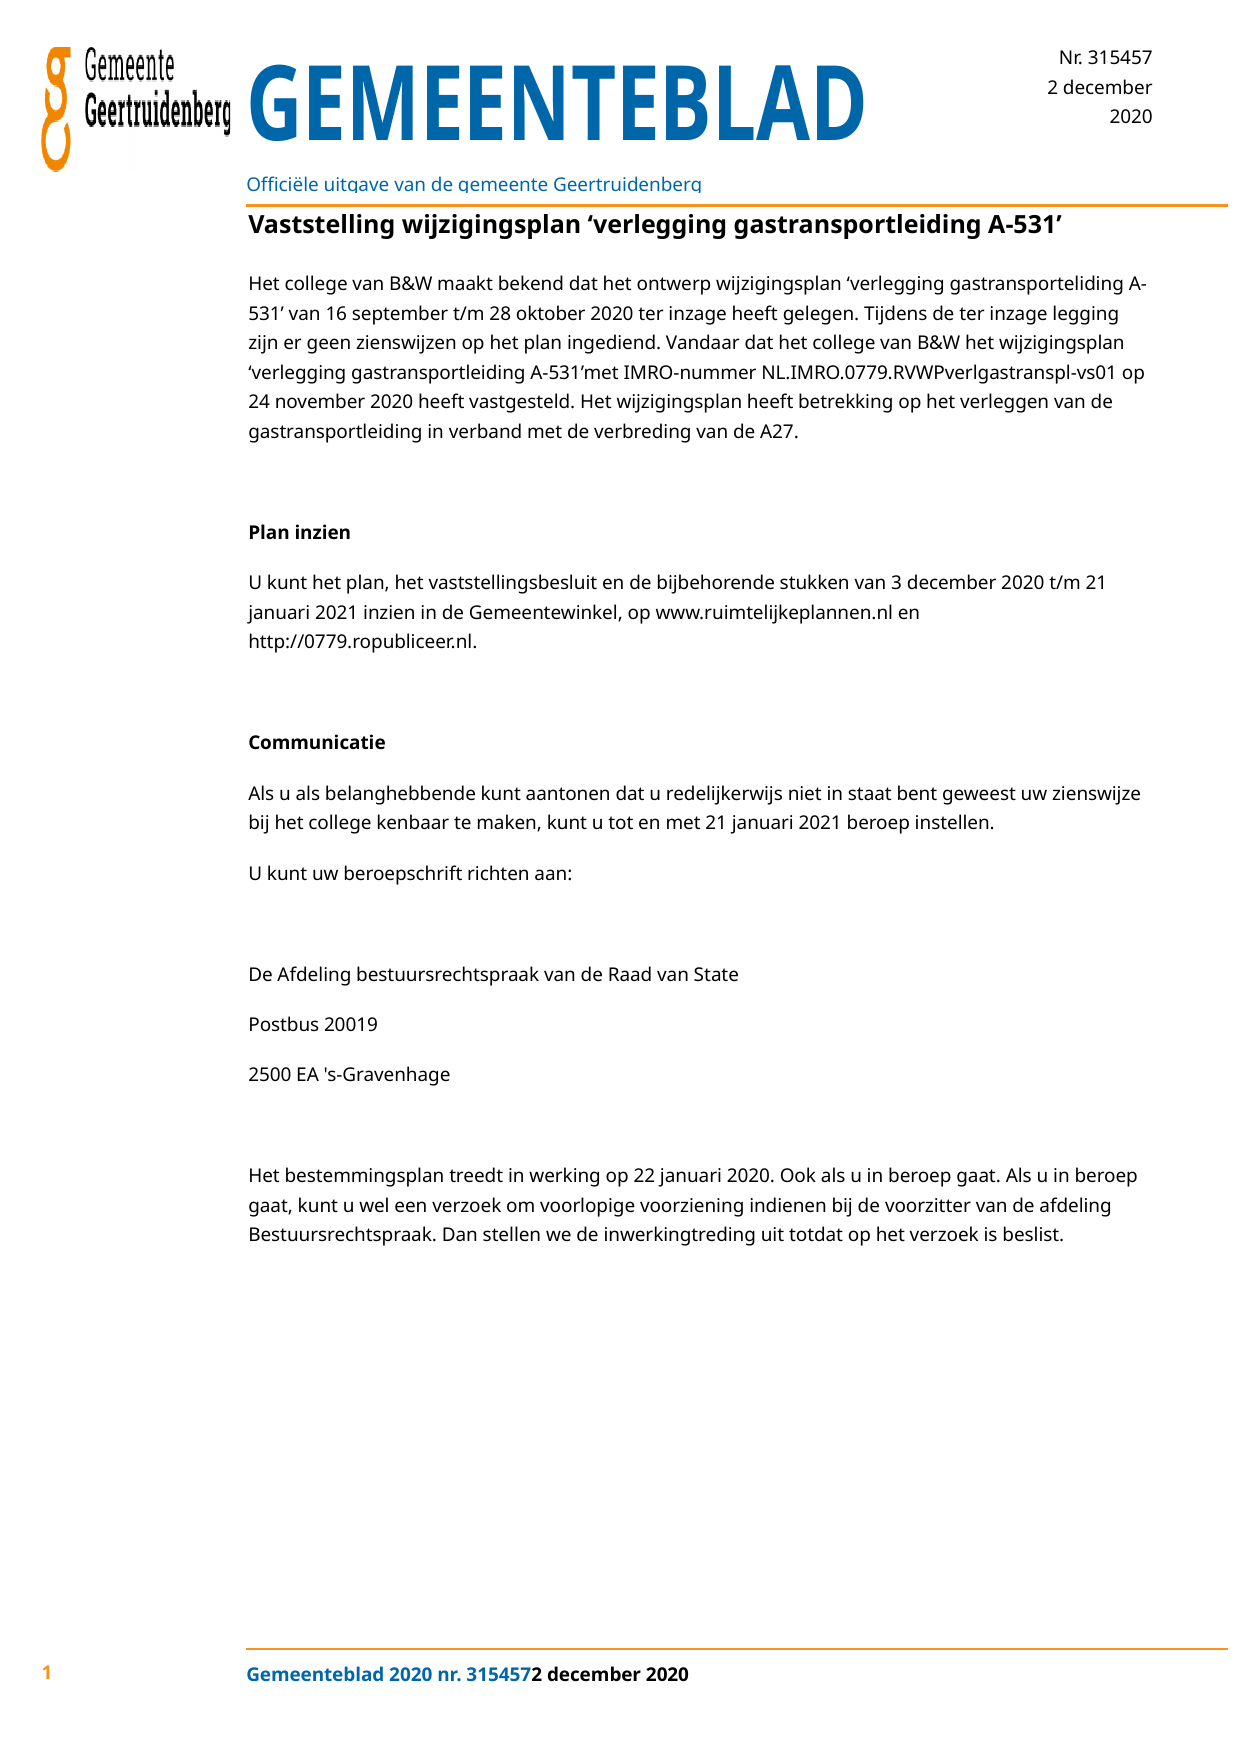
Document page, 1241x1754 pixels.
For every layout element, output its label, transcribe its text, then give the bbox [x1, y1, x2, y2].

text 2500 EA 's-Gravenhage [248, 1062, 1152, 1087]
text U kunt uw beroepschrift richten aan: [248, 860, 1152, 886]
text Het bestemmingsplan treedt in werking op 22 januari 2020. Ook als u in beroep gaat. Als u in beroep gaat, kunt u wel een verzoek om voorlopige voorziening indienen bij de voorzitter van de afdeling Bestuursrechtspraak. Dan stellen we de inwerkingtreding uit totdat op het verzoek is beslist. [248, 1162, 1152, 1247]
picture [41, 47, 231, 172]
text U kunt het plan, het vaststellingsbesluit en de bijbehorende stukken van 3 december 2020 t/m 21 januari 2021 inzien in de Gemeentewinkel, op www.ruimtelijkeplannen.nl en http://0779.ropubliceer.nl. [248, 569, 1152, 654]
text Postbus 20019 [248, 1011, 1152, 1037]
text Plan inzien [248, 519, 1152, 545]
text Communicatie [248, 729, 1152, 755]
text Het college van B&W maakt bekend dat het ontwerp wijzigingsplan ‘verlegging gastransporteliding A-531’ van 16 september t/m 28 oktober 2020 ter inzage heeft gelegen. Tijdens de ter inzage legging zijn er geen zienswijzen op het plan ingediend. Vandaar dat het college van B&W het wijzigingsplan ‘verlegging gastransportleiding A-531’met IMRO-nummer NL.IMRO.0779.RVWPverlgastranspl-vs01 op 24 november 2020 heeft vastgesteld. Het wijzigingsplan heeft betrekking op het verleggen van de gastransportleiding in verband met de verbreding van de A27. [248, 270, 1152, 444]
text Als u als belanghebbende kunt aantonen dat u redelijkerwijs niet in staat bent geweest uw zienswijze bij het college kenbaar te maken, kunt u tot en met 21 januari 2021 beroep instellen. [248, 780, 1152, 835]
text Vaststelling wijzigingsplan ‘verlegging gastransportleiding A-531’ [248, 207, 1152, 241]
text De Afdeling bestuursrechtspraak van de Raad van State [248, 961, 1152, 986]
